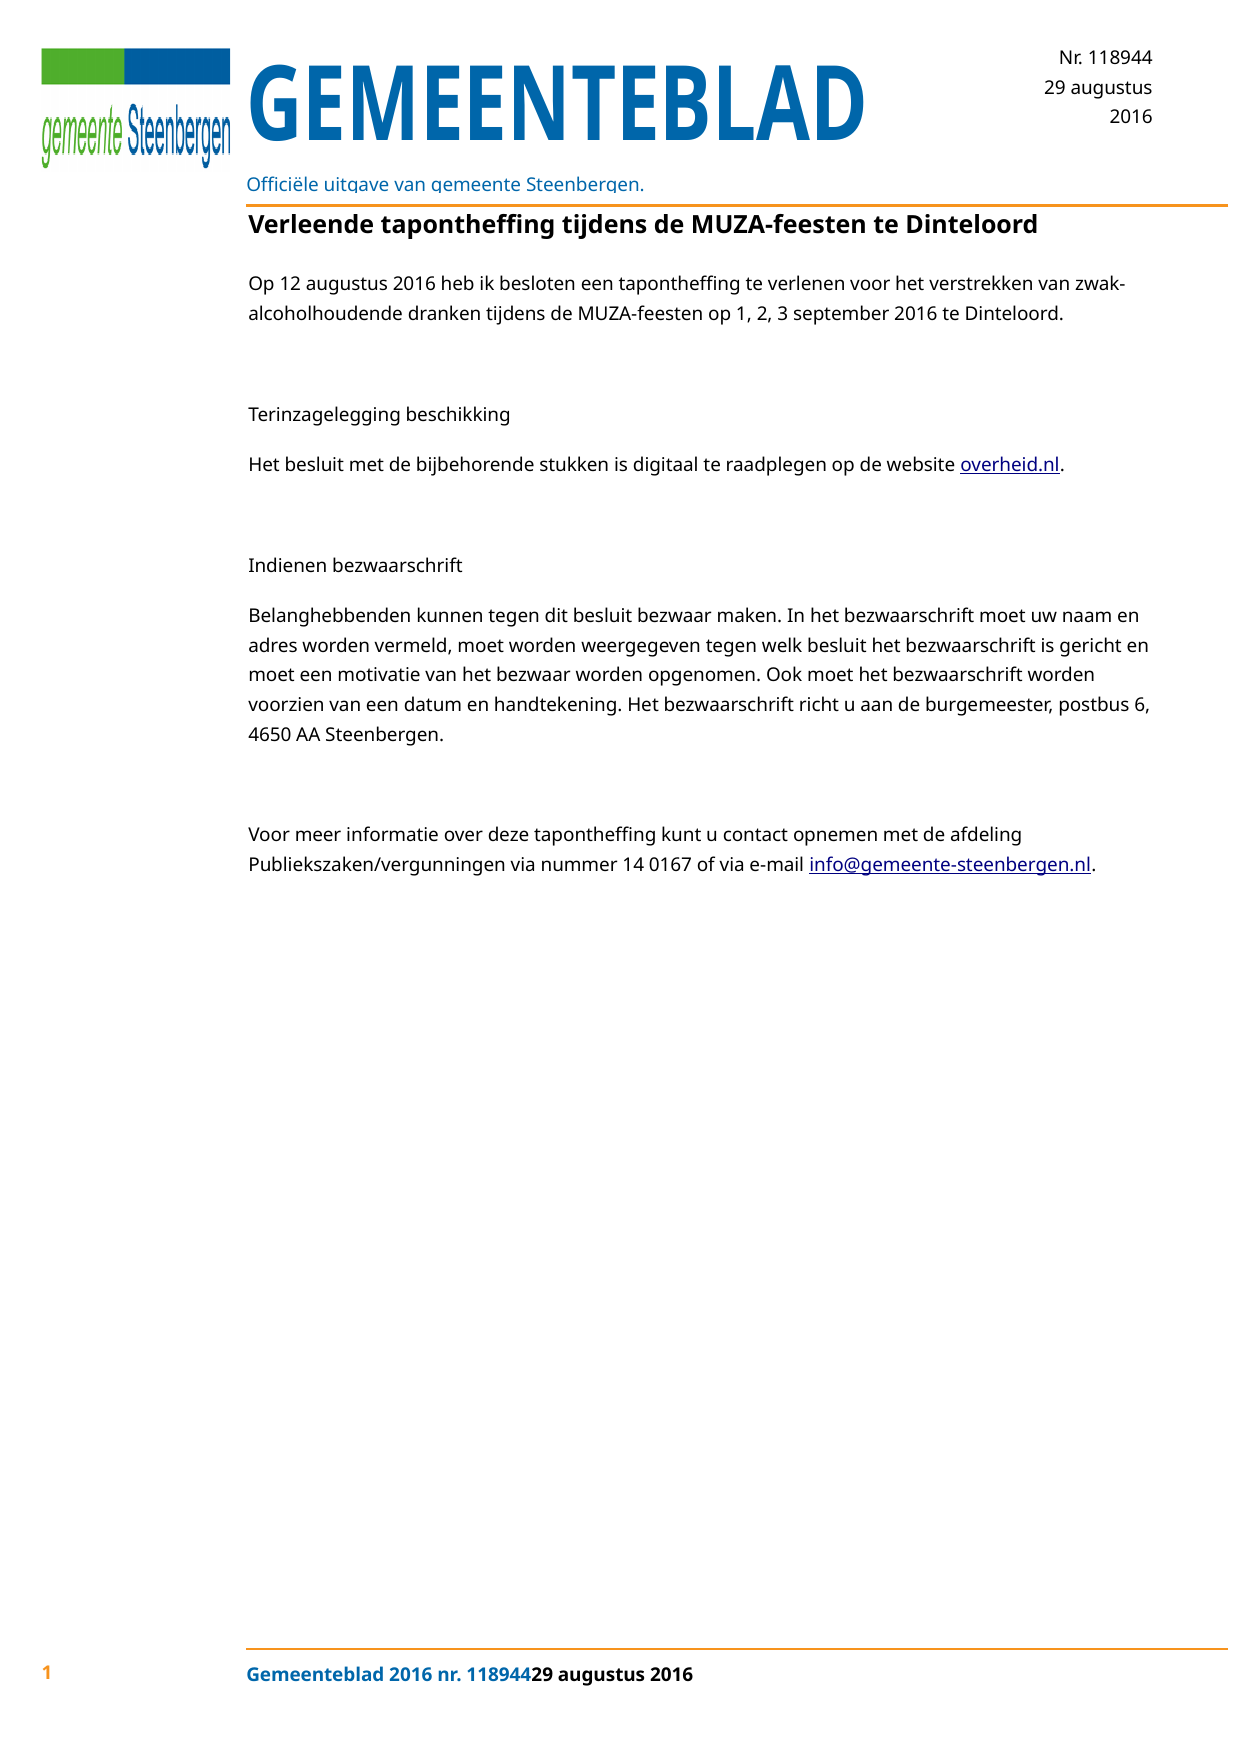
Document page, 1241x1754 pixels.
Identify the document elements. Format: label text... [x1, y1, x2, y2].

text Belanghebbenden kunnen tegen dit besluit bezwaar maken. In het bezwaarschrift moet uw naam en adres worden vermeld, moet worden weergegeven tegen welk besluit het bezwaarschrift is gericht en moet een motivatie van het bezwaar worden opgenomen. Ook moet het bezwaarschrift worden voorzien van een datum en handtekening. Het bezwaarschrift richt u aan de burgemeester, postbus 6, 4650 AA Steenbergen. [248, 602, 1152, 746]
text Verleende tapontheffing tijdens de MUZA-feesten te Dinteloord [248, 207, 1152, 241]
picture [41, 47, 231, 172]
text Het besluit met de bijbehorende stukken is digitaal te raadplegen op de website overheid.nl. [248, 451, 1152, 477]
text Voor meer informatie over deze tapontheffing kunt u contact opnemen met de afdeling Publiekszaken/vergunningen via nummer 14 0167 of via e-mail info@gemeente-steenbergen.nl. [248, 822, 1152, 877]
text Op 12 augustus 2016 heb ik besloten een tapontheffing te verlenen voor het verstrekken van zwak-alcoholhoudende dranken tijdens de MUZA-feesten op 1, 2, 3 september 2016 te Dinteloord. [248, 270, 1152, 326]
text Indienen bezwaarschrift [248, 552, 1152, 578]
text Terinzagelegging beschikking [248, 401, 1152, 426]
